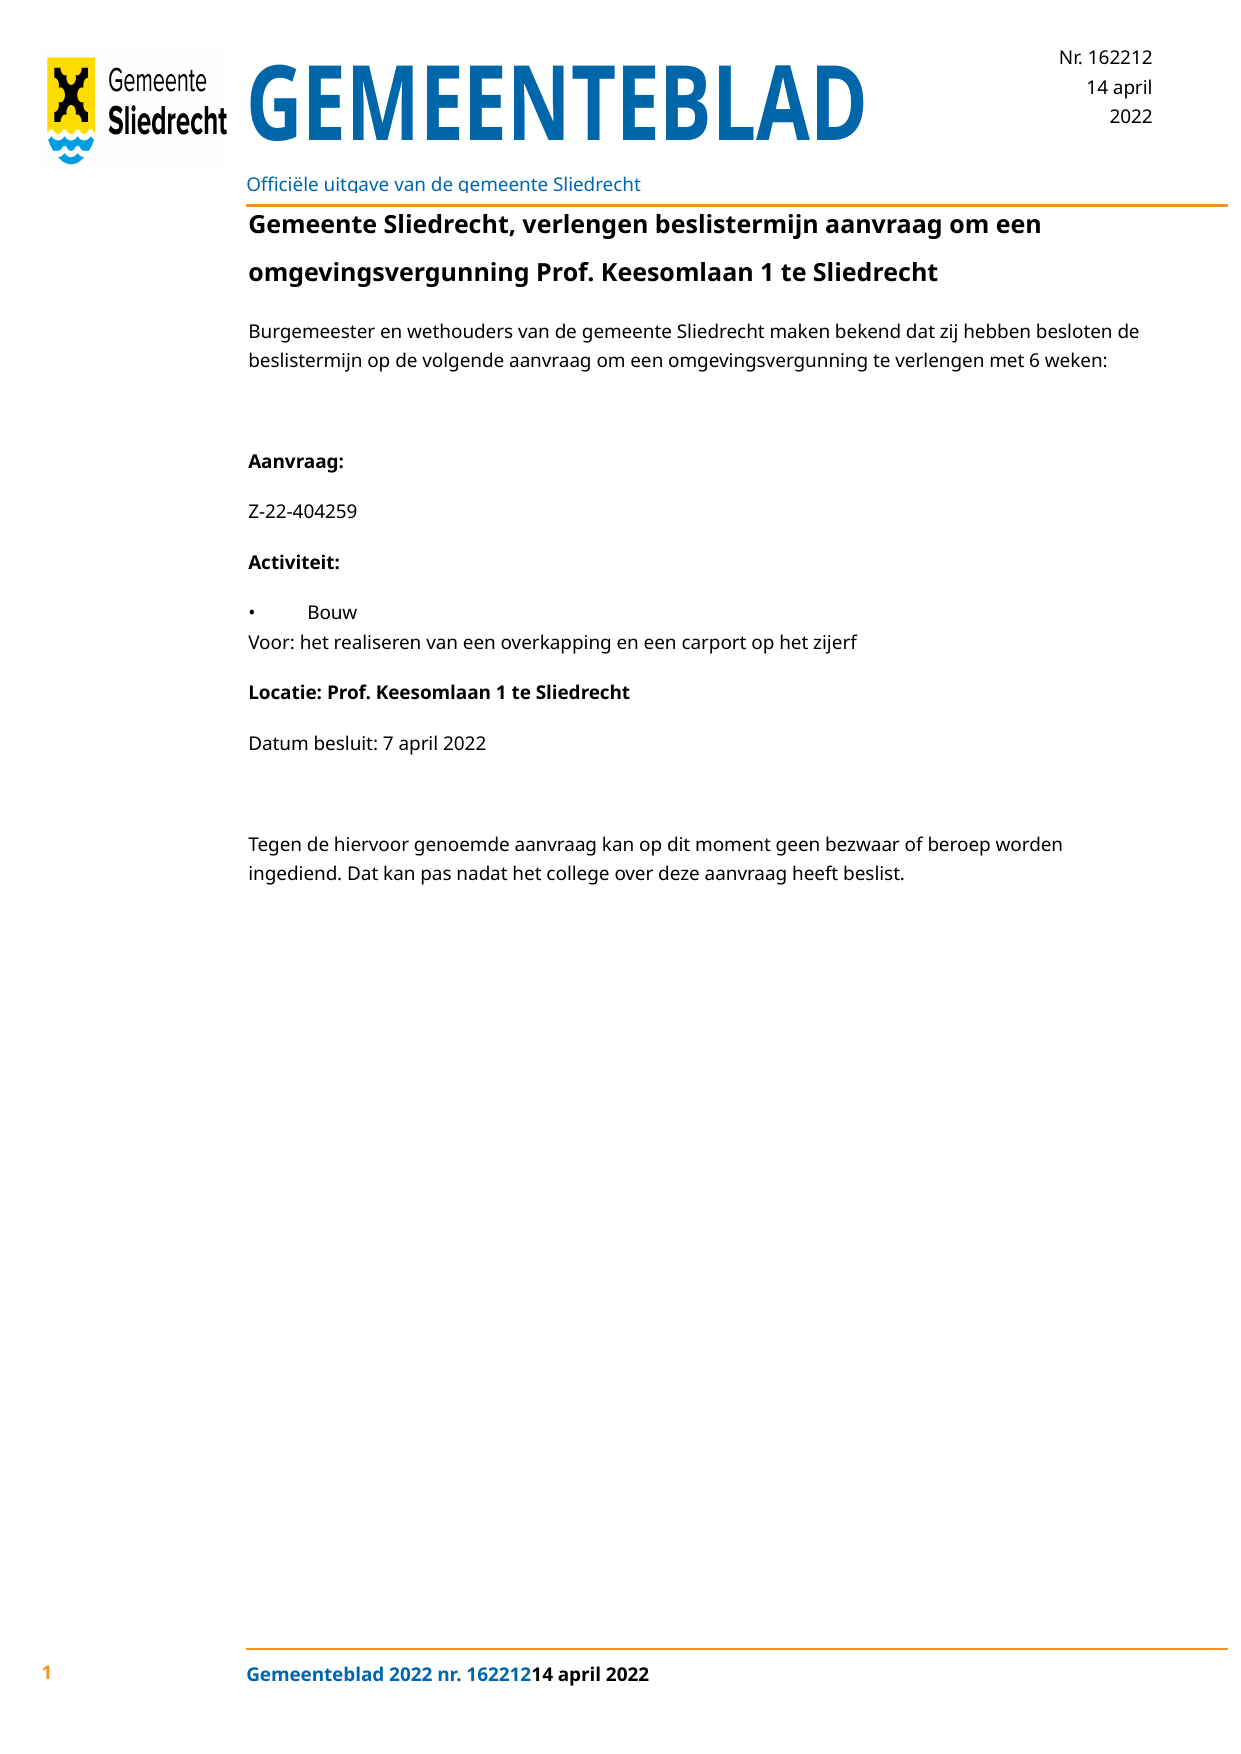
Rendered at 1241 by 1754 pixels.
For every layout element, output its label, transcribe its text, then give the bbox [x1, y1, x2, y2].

text Datum besluit: 7 april 2022 [248, 730, 1152, 756]
text Activiteit: [248, 549, 1152, 575]
text Aanvraag: [248, 448, 1152, 474]
text Locatie: Prof. Keesomlaan 1 te Sliedrecht [248, 679, 1152, 705]
picture [41, 47, 231, 172]
text Gemeente Sliedrecht, verlengen beslistermijn aanvraag om een omgevingsvergunning Prof. Keesomlaan 1 te Sliedrecht [248, 207, 1152, 288]
text Z-22-404259 [248, 499, 1152, 524]
text Voor: het realiseren van een overkapping en een carport op het zijerf [248, 629, 1152, 655]
list Bouw [248, 599, 1152, 625]
text Burgemeester en wethouders van de gemeente Sliedrecht maken bekend dat zij hebben besloten de beslistermijn op de volgende aanvraag om een omgevingsvergunning te verlengen met 6 weken: [248, 318, 1152, 373]
text Tegen de hiervoor genoemde aanvraag kan op dit moment geen bezwaar of beroep worden ingediend. Dat kan pas nadat het college over deze aanvraag heeft beslist. [248, 831, 1152, 886]
